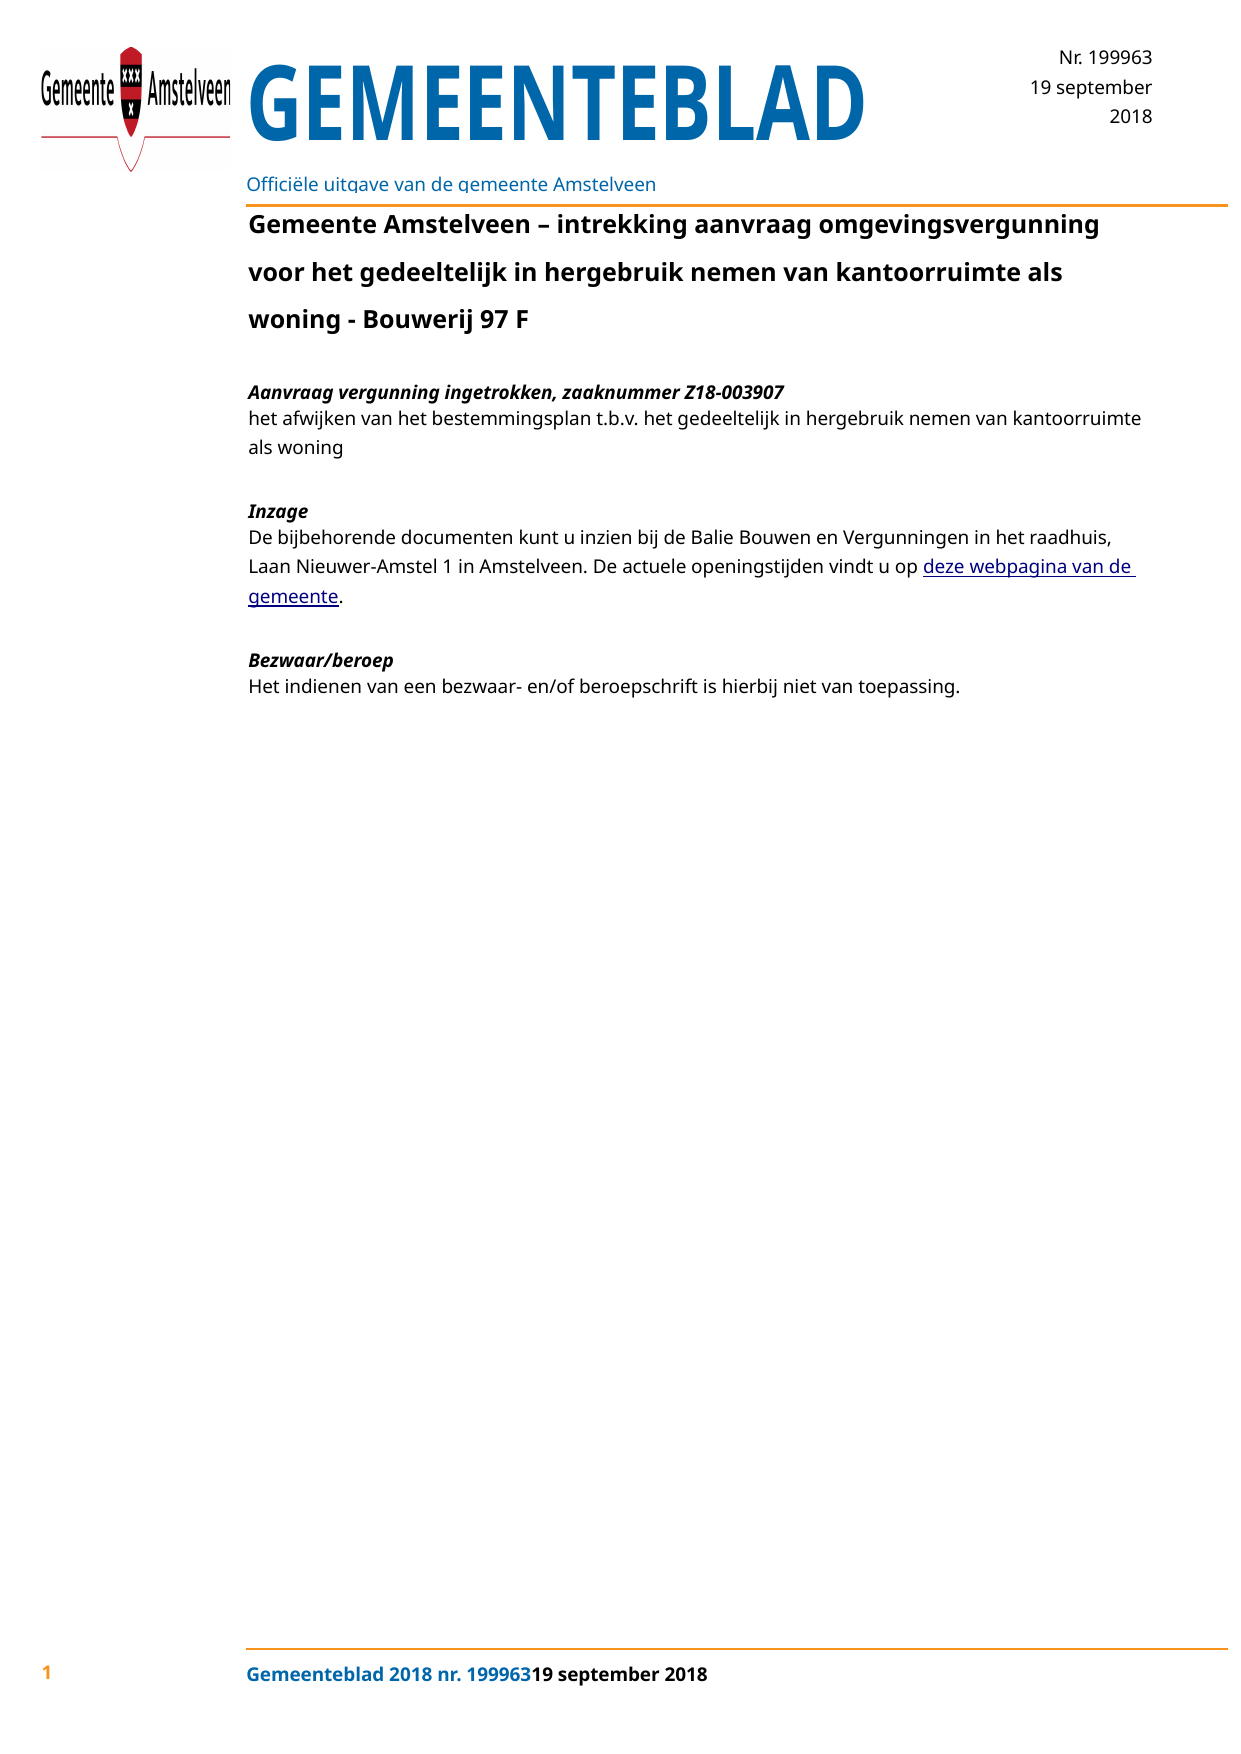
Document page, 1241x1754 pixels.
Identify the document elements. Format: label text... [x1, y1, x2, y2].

text Inzage [248, 498, 1152, 524]
text Gemeente Amstelveen – intrekking aanvraag omgevingsvergunning voor het gedeeltelijk in hergebruik nemen van kantoorruimte als woning - Bouwerij 97 F [248, 207, 1152, 336]
text het afwijken van het bestemmingsplan t.b.v. het gedeeltelijk in hergebruik nemen van kantoorruimte als woning [248, 405, 1152, 460]
text Aanvraag vergunning ingetrokken, zaaknummer Z18-003907 [248, 379, 1152, 405]
picture [41, 47, 231, 172]
text Bezwaar/beroep [248, 647, 1152, 673]
text De bijbehorende documenten kunt u inzien bij de Balie Bouwen en Vergunningen in het raadhuis, Laan Nieuwer-Amstel 1 in Amstelveen. De actuele openingstijden vindt u op deze webpagina van de gemeente. [248, 524, 1152, 609]
text Het indienen van een bezwaar- en/of beroepschrift is hierbij niet van toepassing. [248, 673, 1152, 699]
